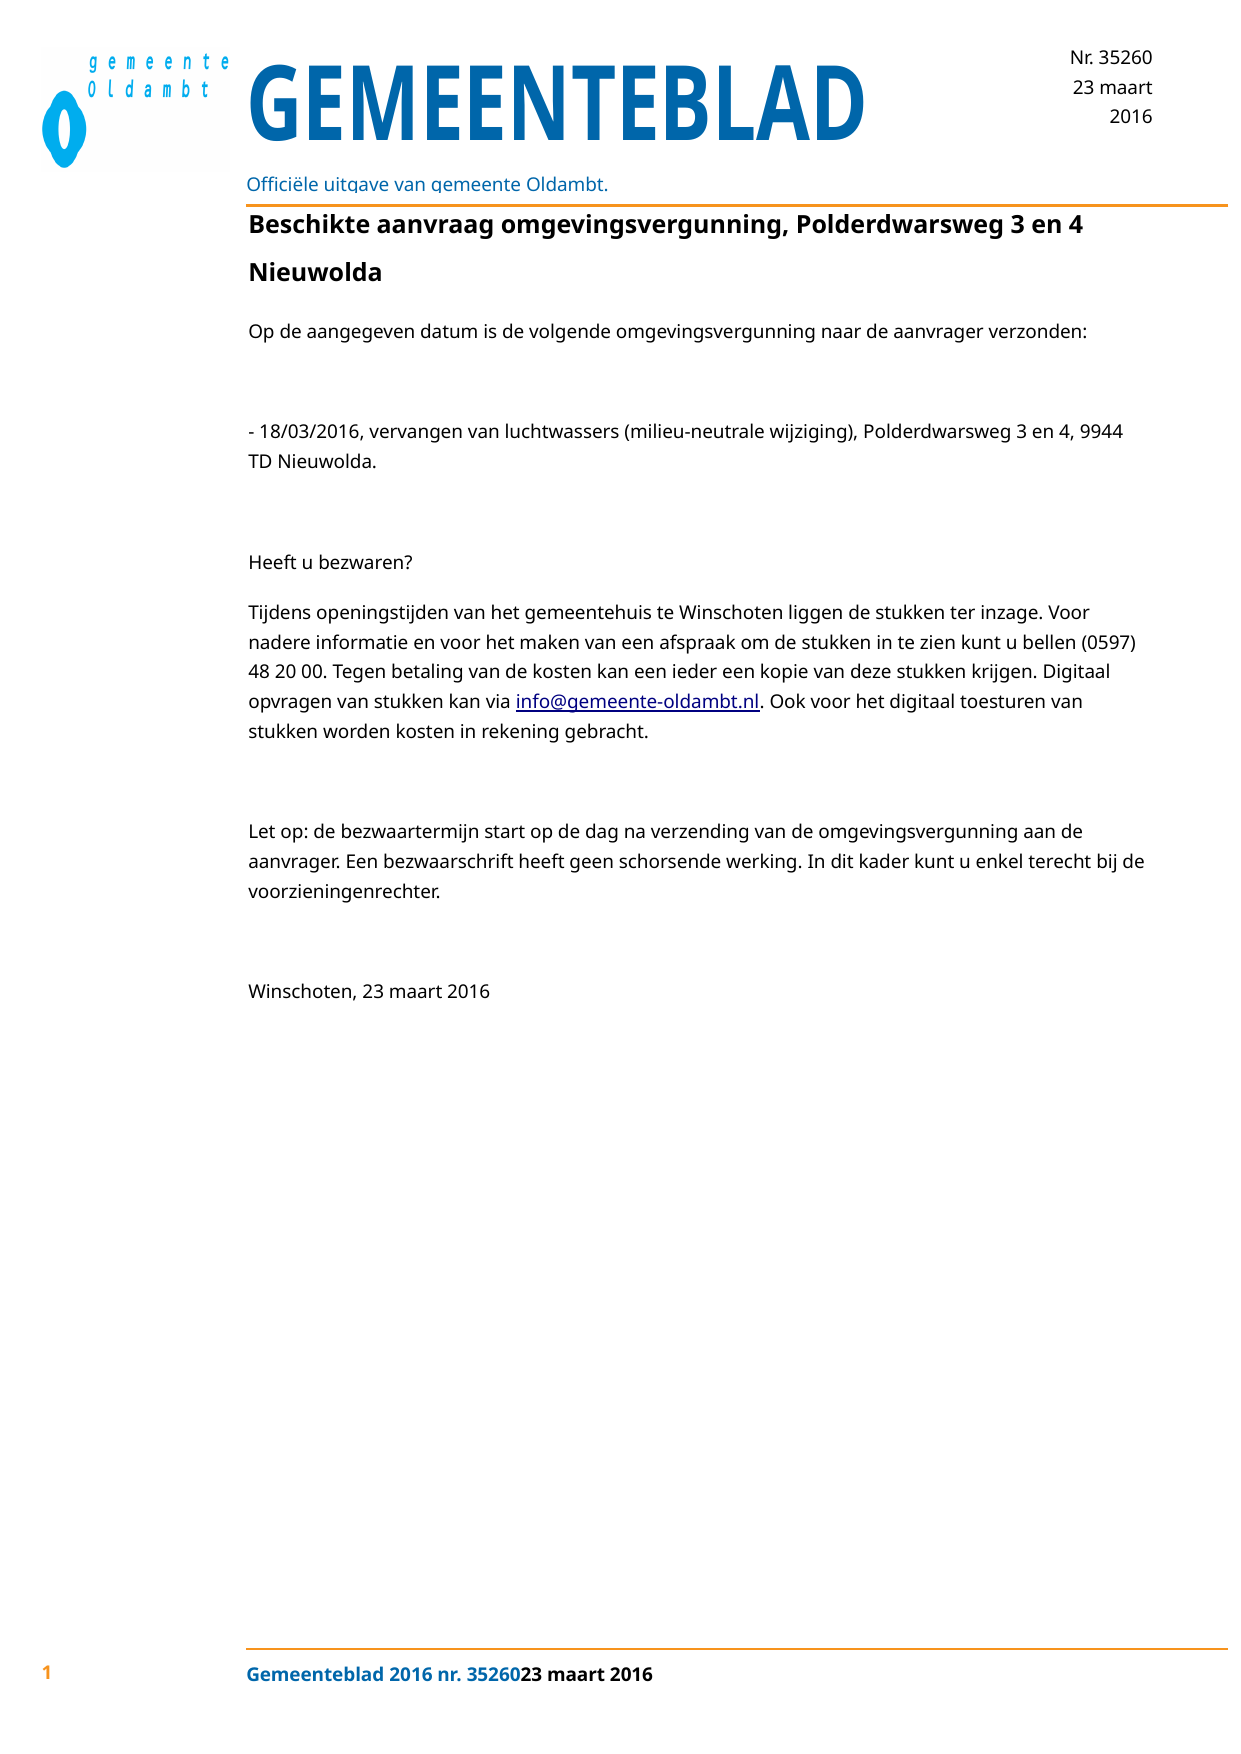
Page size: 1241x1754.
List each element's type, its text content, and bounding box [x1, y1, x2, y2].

text Op de aangegeven datum is de volgende omgevingsvergunning naar de aanvrager verzonden: [248, 318, 1152, 344]
text Beschikte aanvraag omgevingsvergunning, Polderdwarsweg 3 en 4 Nieuwolda [248, 207, 1152, 288]
text - 18/03/2016, vervangen van luchtwassers (milieu-neutrale wijziging), Polderdwarsweg 3 en 4, 9944 TD Nieuwolda. [248, 419, 1152, 474]
text Tijdens openingstijden van het gemeentehuis te Winschoten liggen de stukken ter inzage. Voor nadere informatie en voor het maken van een afspraak om de stukken in te zien kunt u bellen (0597) 48 20 00. Tegen betaling van de kosten kan een ieder een kopie van deze stukken krijgen. Digitaal opvragen van stukken kan via info@gemeente-oldambt.nl. Ook voor het digitaal toesturen van stukken worden kosten in rekening gebracht. [248, 599, 1152, 744]
text Winschoten, 23 maart 2016 [248, 979, 1152, 1004]
text Let op: de bezwaartermijn start op de dag na verzending van de omgevingsvergunning aan de aanvrager. Een bezwaarschrift heeft geen schorsende werking. In dit kader kunt u enkel terecht bij de voorzieningenrechter. [248, 819, 1152, 904]
text Heeft u bezwaren? [248, 549, 1152, 575]
picture [41, 47, 231, 172]
